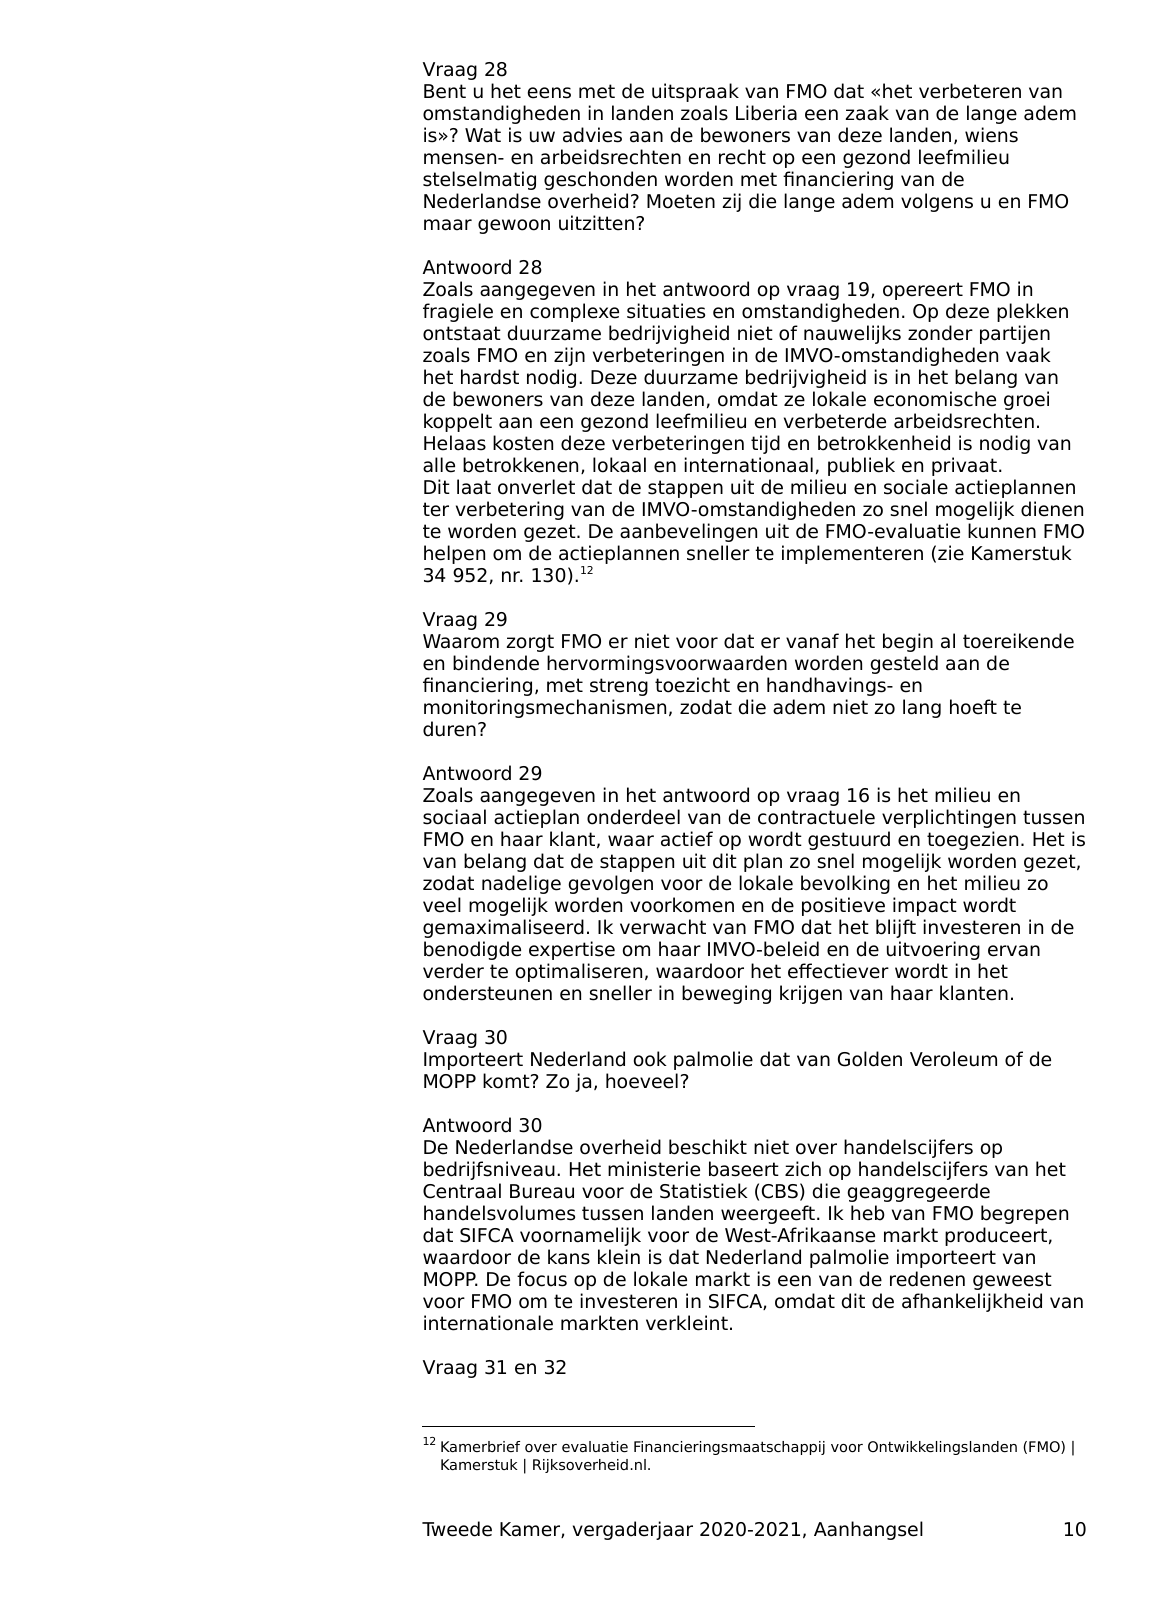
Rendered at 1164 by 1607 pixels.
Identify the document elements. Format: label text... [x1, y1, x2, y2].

text Antwoord 29 [422, 763, 1087, 785]
text Waarom zorgt FMO er niet voor dat er vanaf het begin al toereikende en bindende hervormingsvoorwaarden worden gesteld aan de financiering, met streng toezicht en handhavings- en monitoringsmechanismen, zodat die adem niet zo lang hoeft te duren? [422, 631, 1087, 741]
text Antwoord 28 [422, 257, 1087, 279]
text Zoals aangegeven in het antwoord op vraag 19, opereert FMO in fragiele en complexe situaties en omstandigheden. Op deze plekken ontstaat duurzame bedrijvigheid niet of nauwelijks zonder partijen zoals FMO en zijn verbeteringen in de IMVO-omstandigheden vaak het hardst nodig. Deze duurzame bedrijvigheid is in het belang van de bewoners van deze landen, omdat ze lokale economische groei koppelt aan een gezond leefmilieu en verbeterde arbeidsrechten. Helaas kosten deze verbeteringen tijd en betrokkenheid is nodig van alle betrokkenen, lokaal en internationaal, publiek en privaat. [422, 279, 1087, 477]
text Vraag 31 en 32 [422, 1357, 1087, 1379]
text Vraag 29 [422, 609, 1087, 631]
text Antwoord 30 [422, 1115, 1087, 1137]
text Vraag 28 [422, 59, 1087, 81]
text De Nederlandse overheid beschikt niet over handelscijfers op bedrijfsniveau. Het ministerie baseert zich op handelscijfers van het Centraal Bureau voor de Statistiek (CBS) die geaggregeerde handelsvolumes tussen landen weergeeft. Ik heb van FMO begrepen dat SIFCA voornamelijk voor de West-Afrikaanse markt produceert, waardoor de kans klein is dat Nederland palmolie importeert van MOPP. De focus op de lokale markt is een van de redenen geweest voor FMO om te investeren in SIFCA, omdat dit de afhankelijkheid van internationale markten verkleint. [422, 1137, 1087, 1335]
text Vraag 30 [422, 1027, 1087, 1049]
text Kamerbrief over evaluatie Financieringsmaatschappij voor Ontwikkelingslanden (FMO) | Kamerstuk | Rijksoverheid.nl. [422, 1435, 1087, 1474]
text Importeert Nederland ook palmolie dat van Golden Veroleum of de MOPP komt? Zo ja, hoeveel? [422, 1049, 1087, 1093]
text Dit laat onverlet dat de stappen uit de milieu en sociale actieplannen ter verbetering van de IMVO-omstandigheden zo snel mogelijk dienen te worden gezet. De aanbevelingen uit de FMO-evaluatie kunnen FMO helpen om de actieplannen sneller te implementeren (zie Kamerstuk 34 952, nr. 130). [422, 477, 1087, 587]
text Zoals aangegeven in het antwoord op vraag 16 is het milieu en sociaal actieplan onderdeel van de contractuele verplichtingen tussen FMO en haar klant, waar actief op wordt gestuurd en toegezien. Het is van belang dat de stappen uit dit plan zo snel mogelijk worden gezet, zodat nadelige gevolgen voor de lokale bevolking en het milieu zo veel mogelijk worden voorkomen en de positieve impact wordt gemaximaliseerd. Ik verwacht van FMO dat het blijft investeren in de benodigde expertise om haar IMVO-beleid en de uitvoering ervan verder te optimaliseren, waardoor het effectiever wordt in het ondersteunen en sneller in beweging krijgen van haar klanten. [422, 785, 1087, 1005]
text Bent u het eens met de uitspraak van FMO dat «het verbeteren van omstandigheden in landen zoals Liberia een zaak van de lange adem is»? Wat is uw advies aan de bewoners van deze landen, wiens mensen- en arbeidsrechten en recht op een gezond leefmilieu stelselmatig geschonden worden met financiering van de Nederlandse overheid? Moeten zij die lange adem volgens u en FMO maar gewoon uitzitten? [422, 81, 1087, 235]
